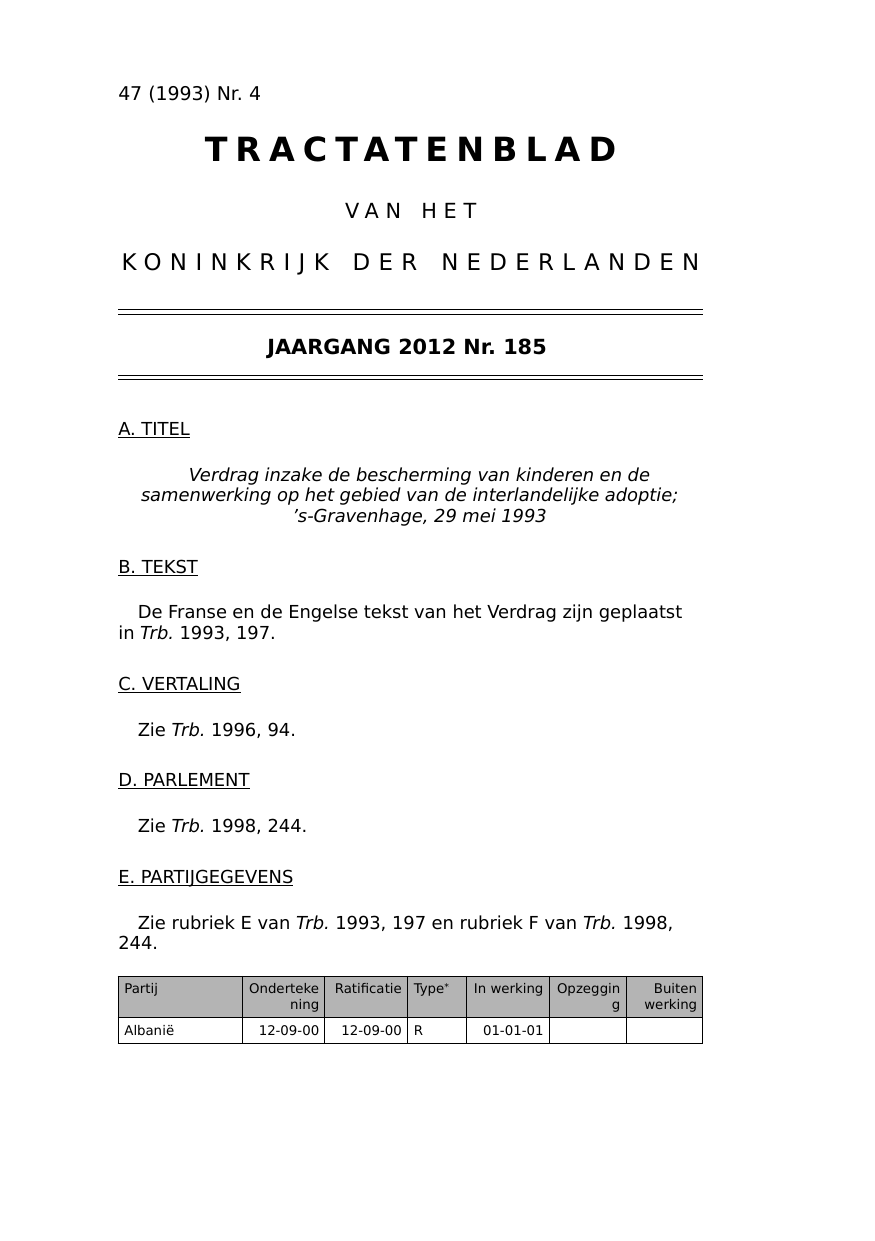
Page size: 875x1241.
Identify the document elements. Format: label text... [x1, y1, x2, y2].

text Zie rubriek E van Trb. 1993, 197 en rubriek F van Trb. 1998, 244. [118, 912, 703, 954]
text 47 (1993) Nr. 4 [118, 83, 703, 105]
table_header In werking [467, 977, 549, 1017]
table_header Opzegging [550, 977, 626, 1017]
table_header Type* [408, 977, 466, 1017]
subtitle C. VERTALING [118, 674, 703, 694]
text VAN HET [118, 199, 703, 223]
table_cell 12-09-00 [243, 1018, 324, 1043]
text De Franse en de Engelse tekst van het Verdrag zijn geplaatst in Trb. 1993, 197. [118, 602, 703, 644]
subtitle B. TEKST [118, 557, 703, 577]
subtitle D. PARLEMENT [118, 770, 703, 791]
subtitle E. PARTIJGEGEVENS [118, 867, 703, 887]
table_header Ratificatie [325, 977, 407, 1017]
table_cell 12-09-00 [325, 1018, 407, 1043]
text Zie Trb. 1998, 244. [118, 816, 703, 837]
table_cell [627, 1018, 702, 1043]
text JAARGANG 2012 Nr. 185 [118, 335, 703, 359]
text KONINKRIJK DER NEDERLANDEN [118, 249, 703, 276]
text Zie Trb. 1996, 94. [118, 719, 703, 740]
table_header Buiten werking [627, 977, 702, 1017]
text ’s-Gravenhage, 29 mei 1993 [118, 506, 703, 527]
table_header Ondertekening [243, 977, 324, 1017]
table_header Partij [119, 977, 242, 1017]
subtitle A. TITEL [118, 419, 703, 439]
text TRACTATENBLAD [118, 130, 703, 169]
table_cell Albanië [119, 1018, 242, 1043]
table_cell 01-01-01 [467, 1018, 549, 1043]
table_cell [550, 1018, 626, 1043]
table_cell R [408, 1018, 466, 1043]
text Verdrag inzake de bescherming van kinderen en de samenwerking op het gebied van de interlandelijke adoptie; [118, 464, 703, 506]
